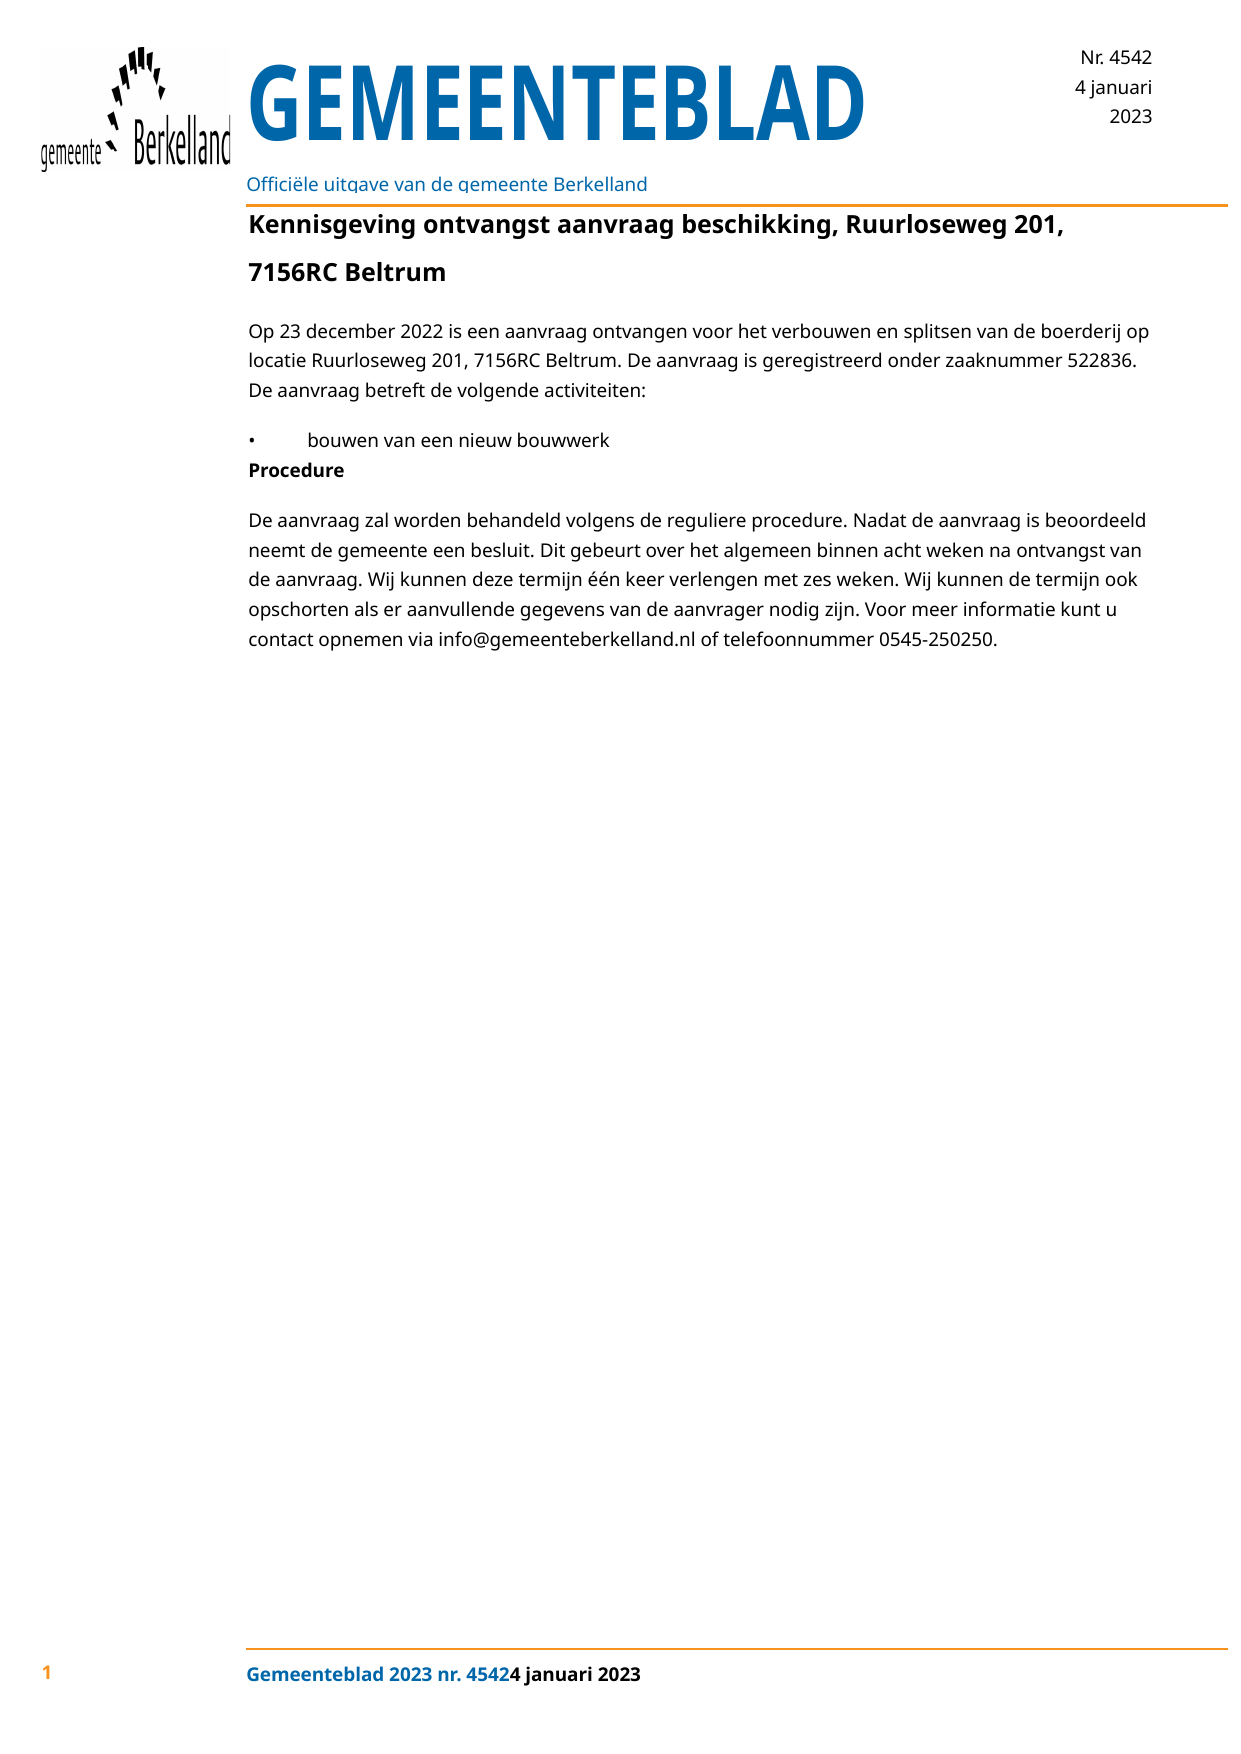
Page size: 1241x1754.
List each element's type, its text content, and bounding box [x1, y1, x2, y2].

text De aanvraag zal worden behandeld volgens de reguliere procedure. Nadat de aanvraag is beoordeeld neemt de gemeente een besluit. Dit gebeurt over het algemeen binnen acht weken na ontvangst van de aanvraag. Wij kunnen deze termijn één keer verlengen met zes weken. Wij kunnen de termijn ook opschorten als er aanvullende gegevens van de aanvrager nodig zijn. Voor meer informatie kunt u contact opnemen via info@gemeenteberkelland.nl of telefoonnummer 0545-250250. [248, 507, 1152, 652]
text Op 23 december 2022 is een aanvraag ontvangen voor het verbouwen en splitsen van de boerderij op locatie Ruurloseweg 201, 7156RC Beltrum. De aanvraag is geregistreerd onder zaaknummer 522836. De aanvraag betreft de volgende activiteiten: [248, 318, 1152, 403]
picture [41, 47, 231, 172]
text Kennisgeving ontvangst aanvraag beschikking, Ruurloseweg 201, 7156RC Beltrum [248, 207, 1152, 288]
list bouwen van een nieuw bouwwerk [248, 427, 1152, 453]
text Procedure [248, 457, 1152, 483]
